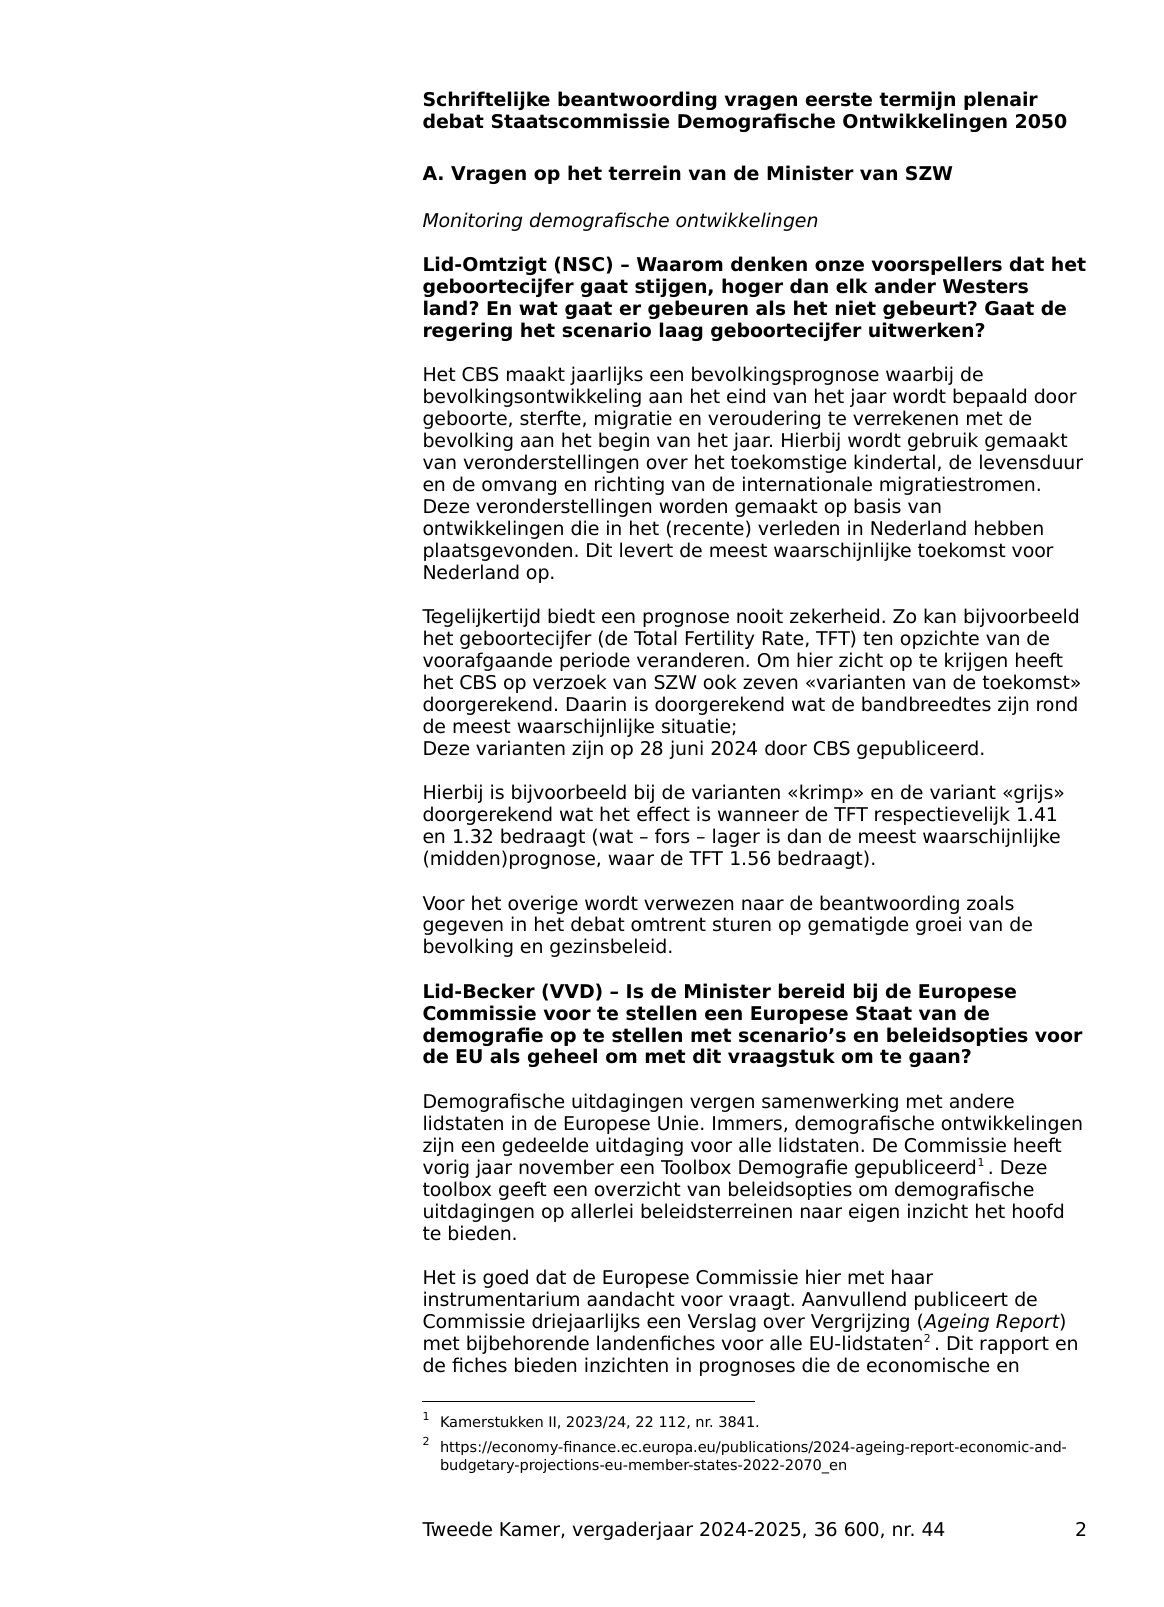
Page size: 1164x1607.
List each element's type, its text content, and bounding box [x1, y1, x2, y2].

text Hierbij is bijvoorbeeld bij de varianten «krimp» en de variant «grijs» doorgerekend wat het effect is wanneer de TFT respectievelijk 1.41 en 1.32 bedraagt (wat – fors – lager is dan de meest waarschijnlijke (midden)prognose, waar de TFT 1.56 bedraagt). [422, 782, 1087, 870]
subtitle Monitoring demografische ontwikkelingen [422, 210, 1087, 232]
text Lid-Becker (VVD) – Is de Minister bereid bij de Europese Commissie voor te stellen een Europese Staat van de demografie op te stellen met scenario’s en beleidsopties voor de EU als geheel om met dit vraagstuk om te gaan? [422, 981, 1087, 1068]
text Demografische uitdagingen vergen samenwerking met andere lidstaten in de Europese Unie. Immers, demografische ontwikkelingen zijn een gedeelde uitdaging voor alle lidstaten. De Commissie heeft vorig jaar november een Toolbox Demografie gepubliceerd. Deze toolbox geeft een overzicht van beleidsopties om demografische uitdagingen op allerlei beleidsterreinen naar eigen inzicht het hoofd te bieden. [422, 1091, 1087, 1244]
text https://economy-finance.ec.europa.eu/publications/2024-ageing-report-economic-and-budgetary-projections-eu-member-states-2022-2070_en [422, 1435, 1087, 1474]
text Kamerstukken II, 2023/24, 22 112, nr. 3841. [422, 1410, 1087, 1432]
text Deze varianten zijn op 28 juni 2024 door CBS gepubliceerd. [422, 738, 1087, 760]
text Het CBS maakt jaarlijks een bevolkingsprognose waarbij de bevolkingsontwikkeling aan het eind van het jaar wordt bepaald door geboorte, sterfte, migratie en veroudering te verrekenen met de bevolking aan het begin van het jaar. Hierbij wordt gebruik gemaakt van veronderstellingen over het toekomstige kindertal, de levensduur en de omvang en richting van de internationale migratiestromen. Deze veronderstellingen worden gemaakt op basis van ontwikkelingen die in het (recente) verleden in Nederland hebben plaatsgevonden. Dit levert de meest waarschijnlijke toekomst voor Nederland op. [422, 364, 1087, 584]
subtitle A. Vragen op het terrein van de Minister van SZW [422, 163, 1087, 185]
subtitle Schriftelijke beantwoording vragen eerste termijn plenair debat Staatscommissie Demografische Ontwikkelingen 2050 [422, 89, 1087, 133]
text Het is goed dat de Europese Commissie hier met haar instrumentarium aandacht voor vraagt. Aanvullend publiceert de Commissie driejaarlijks een Verslag over Vergrijzing (Ageing Report) met bijbehorende landenfiches voor alle EU-lidstaten. Dit rapport en de fiches bieden inzichten in prognoses die de economische en [422, 1267, 1087, 1377]
text Tegelijkertijd biedt een prognose nooit zekerheid. Zo kan bijvoorbeeld het geboortecijfer (de Total Fertility Rate, TFT) ten opzichte van de voorafgaande periode veranderen. Om hier zicht op te krijgen heeft het CBS op verzoek van SZW ook zeven «varianten van de toekomst» doorgerekend. Daarin is doorgerekend wat de bandbreedtes zijn rond de meest waarschijnlijke situatie; [422, 606, 1087, 738]
text Voor het overige wordt verwezen naar de beantwoording zoals gegeven in het debat omtrent sturen op gematigde groei van de bevolking en gezinsbeleid. [422, 892, 1087, 958]
text Lid-Omtzigt (NSC) – Waarom denken onze voorspellers dat het geboortecijfer gaat stijgen, hoger dan elk ander Westers land? En wat gaat er gebeuren als het niet gebeurt? Gaat de regering het scenario laag geboortecijfer uitwerken? [422, 254, 1087, 342]
